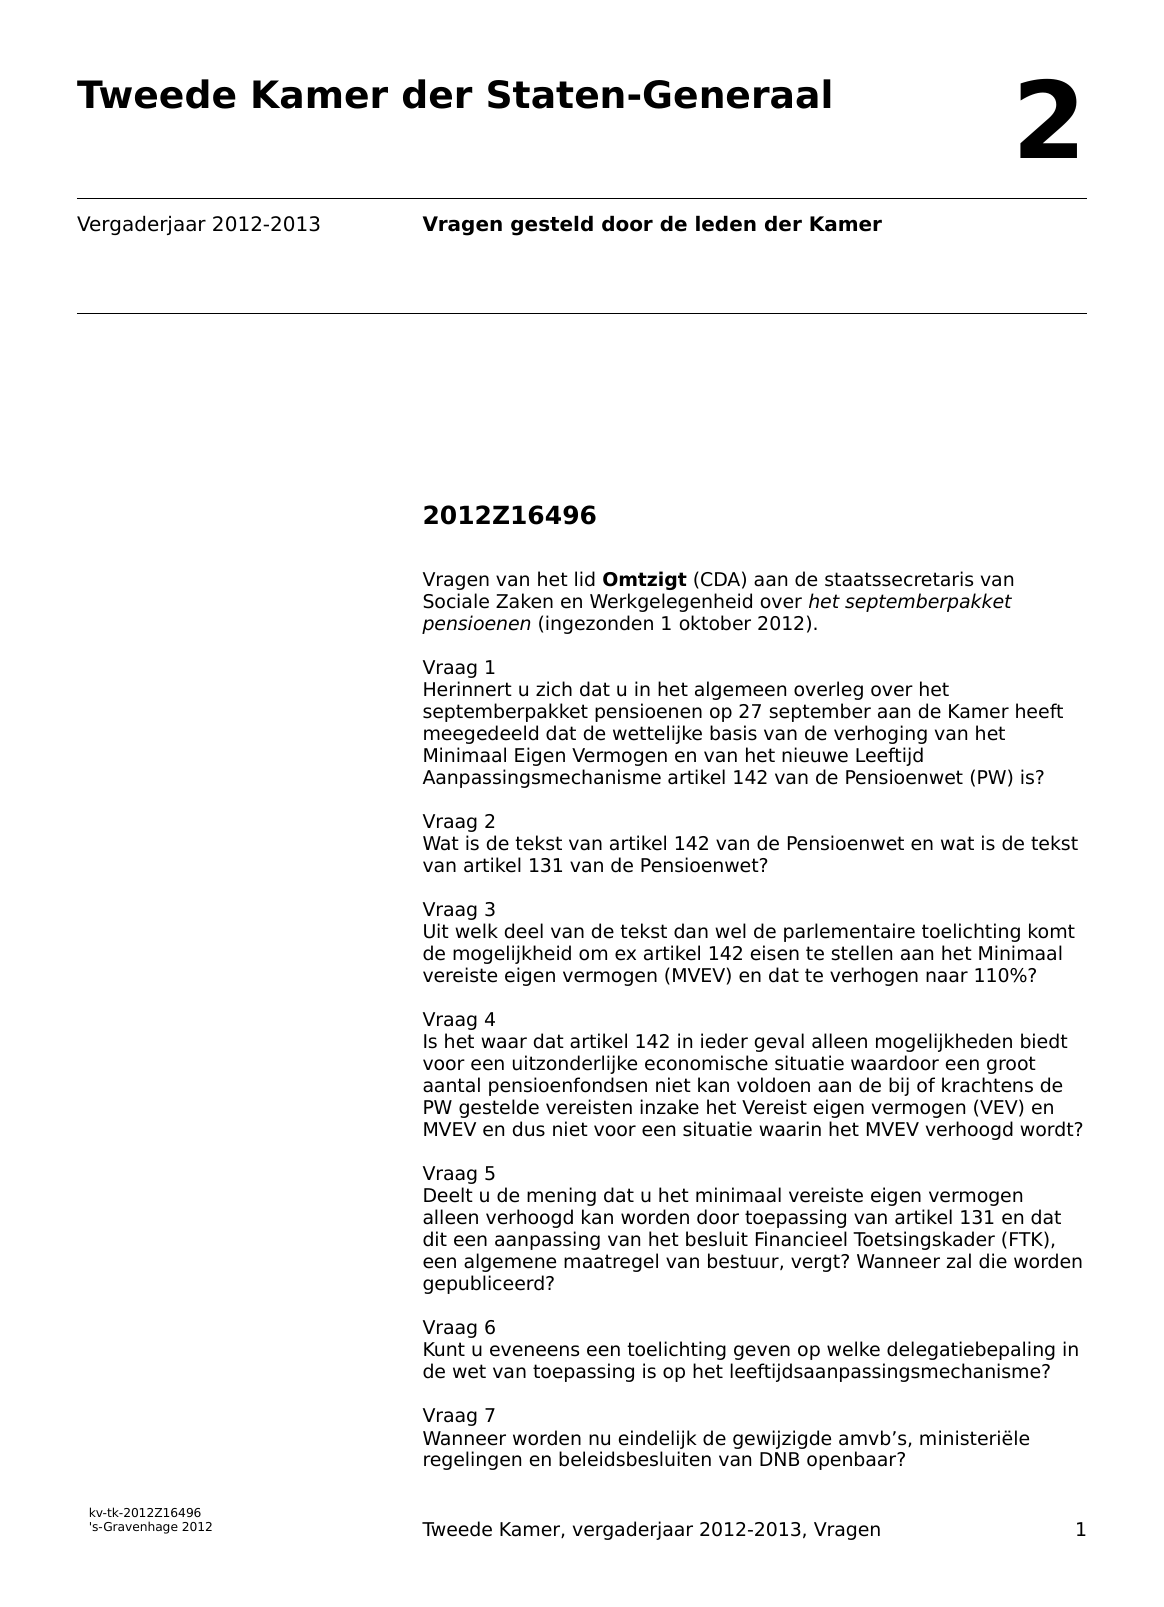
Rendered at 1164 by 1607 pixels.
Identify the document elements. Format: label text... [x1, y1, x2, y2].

text Wat is de tekst van artikel 142 van de Pensioenwet en wat is de tekst van artikel 131 van de Pensioenwet? [422, 833, 1087, 877]
text 's-Gravenhage 2012 [88, 1520, 323, 1534]
text Vraag 2 [422, 811, 1087, 833]
text Kunt u eveneens een toelichting geven op welke delegatiebepaling in de wet van toepassing is op het leeftijdsaanpassingsmechanisme? [422, 1339, 1087, 1383]
text 2012Z16496 [422, 501, 1087, 531]
text Deelt u de mening dat u het minimaal vereiste eigen vermogen alleen verhoogd kan worden door toepassing van artikel 131 en dat dit een aanpassing van het besluit Financieel Toetsingskader (FTK), een algemene maatregel van bestuur, vergt? Wanneer zal die worden gepubliceerd? [422, 1185, 1087, 1295]
text kv-tk-2012Z16496 [88, 1506, 323, 1520]
text Wanneer worden nu eindelijk de gewijzigde amvb’s, ministeriële regelingen en beleidsbesluiten van DNB openbaar? [422, 1427, 1087, 1471]
table_cell Vergaderjaar 2012-2013 [77, 199, 422, 313]
text Vraag 7 [422, 1405, 1087, 1427]
table_cell Vragen gesteld door de leden der Kamer [422, 199, 1087, 313]
table_header 2 [886, 59, 1087, 198]
text Vragen van het lid Omtzigt (CDA) aan de staatssecretaris van Sociale Zaken en Werkgelegenheid over het septemberpakket pensioenen (ingezonden 1 oktober 2012). [422, 569, 1087, 635]
text Vraag 3 [422, 899, 1087, 921]
text Herinnert u zich dat u in het algemeen overleg over het septemberpakket pensioenen op 27 september aan de Kamer heeft meegedeeld dat de wettelijke basis van de verhoging van het Minimaal Eigen Vermogen en van het nieuwe Leeftijd Aanpassingsmechanisme artikel 142 van de Pensioenwet (PW) is? [422, 679, 1087, 789]
text Uit welk deel van de tekst dan wel de parlementaire toelichting komt de mogelijkheid om ex artikel 142 eisen te stellen aan het Minimaal vereiste eigen vermogen (MVEV) en dat te verhogen naar 110%? [422, 921, 1087, 987]
text Is het waar dat artikel 142 in ieder geval alleen mogelijkheden biedt voor een uitzonderlijke economische situatie waardoor een groot aantal pensioenfondsen niet kan voldoen aan de bij of krachtens de PW gestelde vereisten inzake het Vereist eigen vermogen (VEV) en MVEV en dus niet voor een situatie waarin het MVEV verhoogd wordt? [422, 1031, 1087, 1141]
text Vraag 5 [422, 1163, 1087, 1185]
text Vraag 1 [422, 657, 1087, 679]
text Vraag 6 [422, 1317, 1087, 1339]
table_header Tweede Kamer der Staten-Generaal [77, 59, 886, 198]
text Vraag 4 [422, 1009, 1087, 1031]
